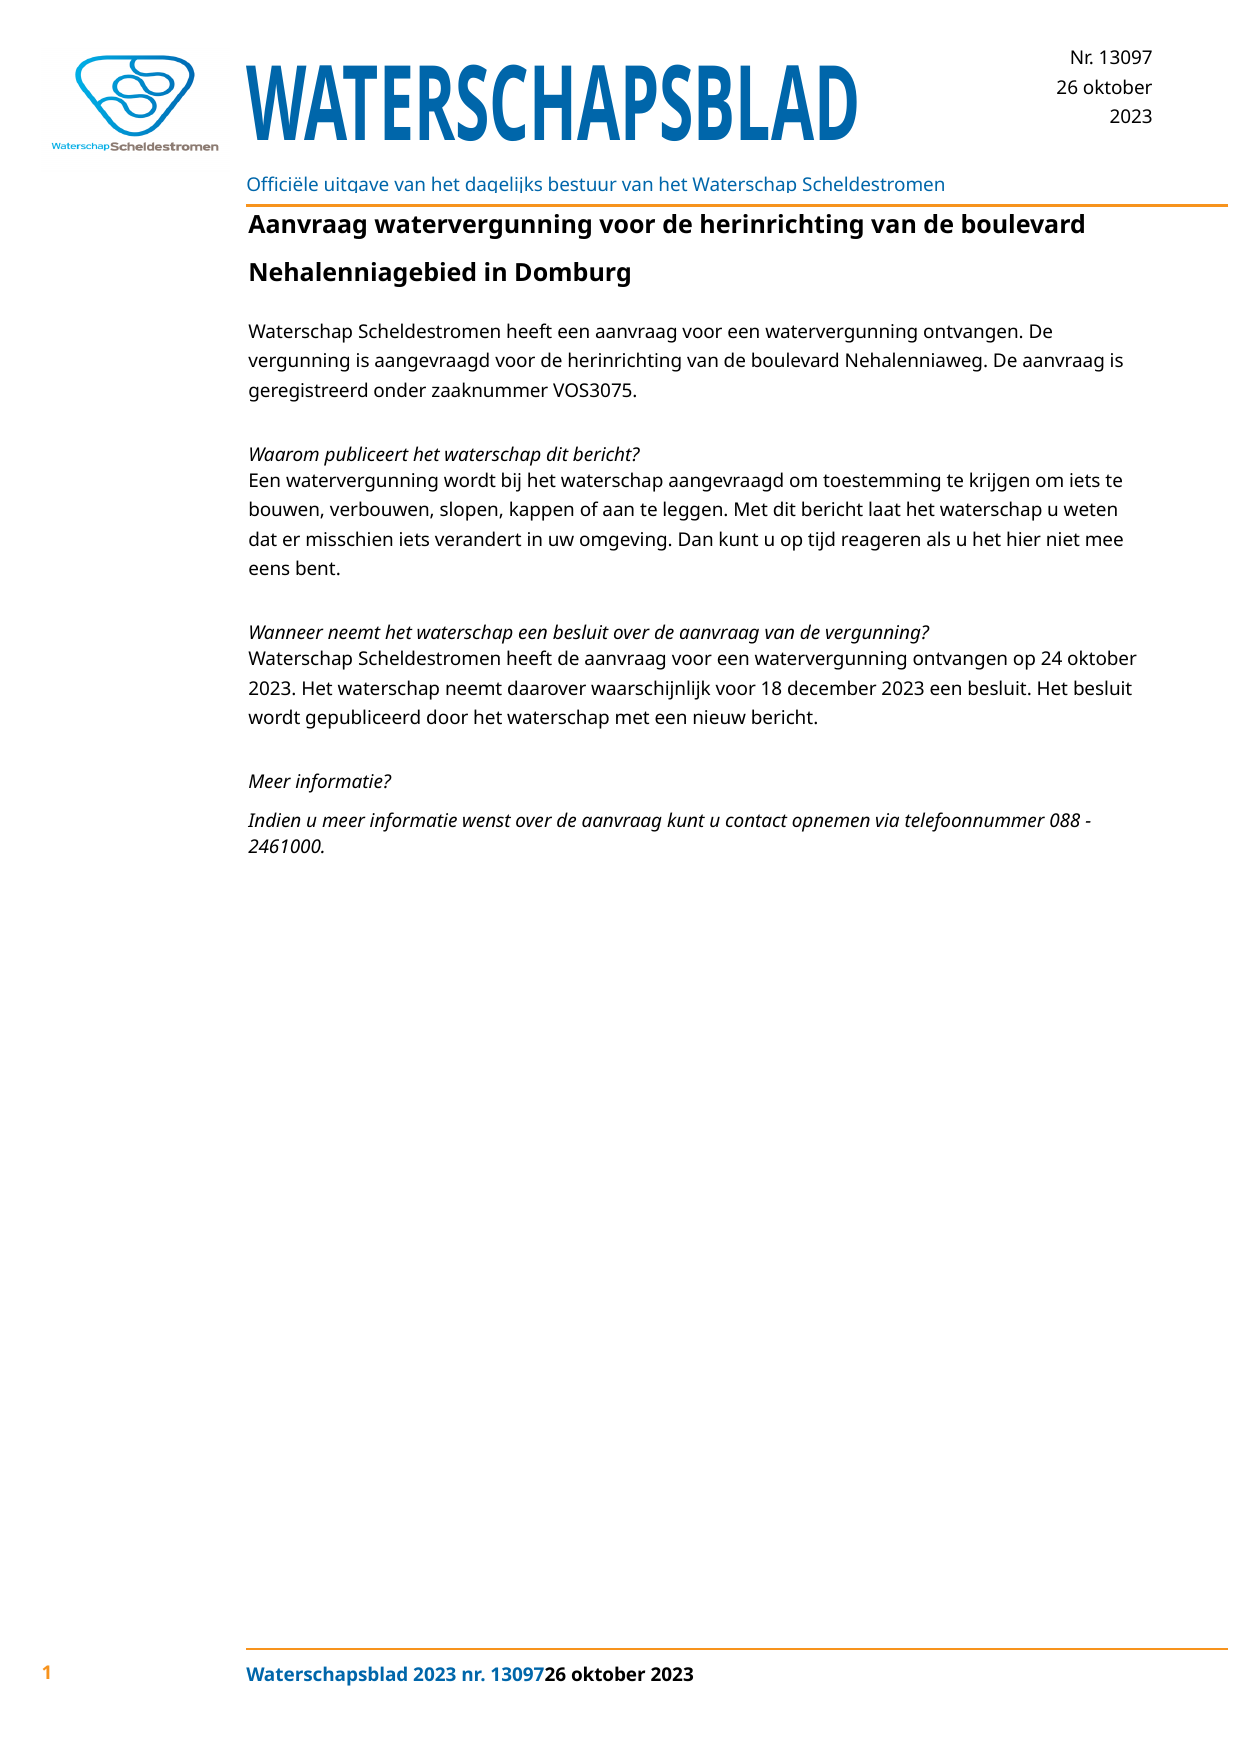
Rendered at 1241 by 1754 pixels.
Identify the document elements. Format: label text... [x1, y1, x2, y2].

text Meer informatie? [248, 768, 1152, 794]
text Aanvraag watervergunning voor de herinrichting van de boulevard Nehalenniagebied in Domburg [248, 207, 1152, 288]
text Een watervergunning wordt bij het waterschap aangevraagd om toestemming te krijgen om iets te bouwen, verbouwen, slopen, kappen of aan te leggen. Met dit bericht laat het waterschap u weten dat er misschien iets verandert in uw omgeving. Dan kunt u op tijd reageren als u het hier niet mee eens bent. [248, 467, 1152, 581]
text Waterschap Scheldestromen heeft de aanvraag voor een watervergunning ontvangen op 24 oktober 2023. Het waterschap neemt daarover waarschijnlijk voor 18 december 2023 een besluit. Het besluit wordt gepubliceerd door het waterschap met een nieuw bericht. [248, 645, 1152, 730]
picture [41, 47, 231, 172]
text Waarom publiceert het waterschap dit bericht? [248, 441, 1152, 467]
text Indien u meer informatie wenst over de aanvraag kunt u contact opnemen via telefoonnummer 088 - 2461000. [248, 808, 1152, 859]
text Wanneer neemt het waterschap een besluit over de aanvraag van de vergunning? [248, 619, 1152, 645]
text Waterschap Scheldestromen heeft een aanvraag voor een watervergunning ontvangen. De vergunning is aangevraagd voor de herinrichting van de boulevard Nehalenniaweg. De aanvraag is geregistreerd onder zaaknummer VOS3075. [248, 318, 1152, 403]
